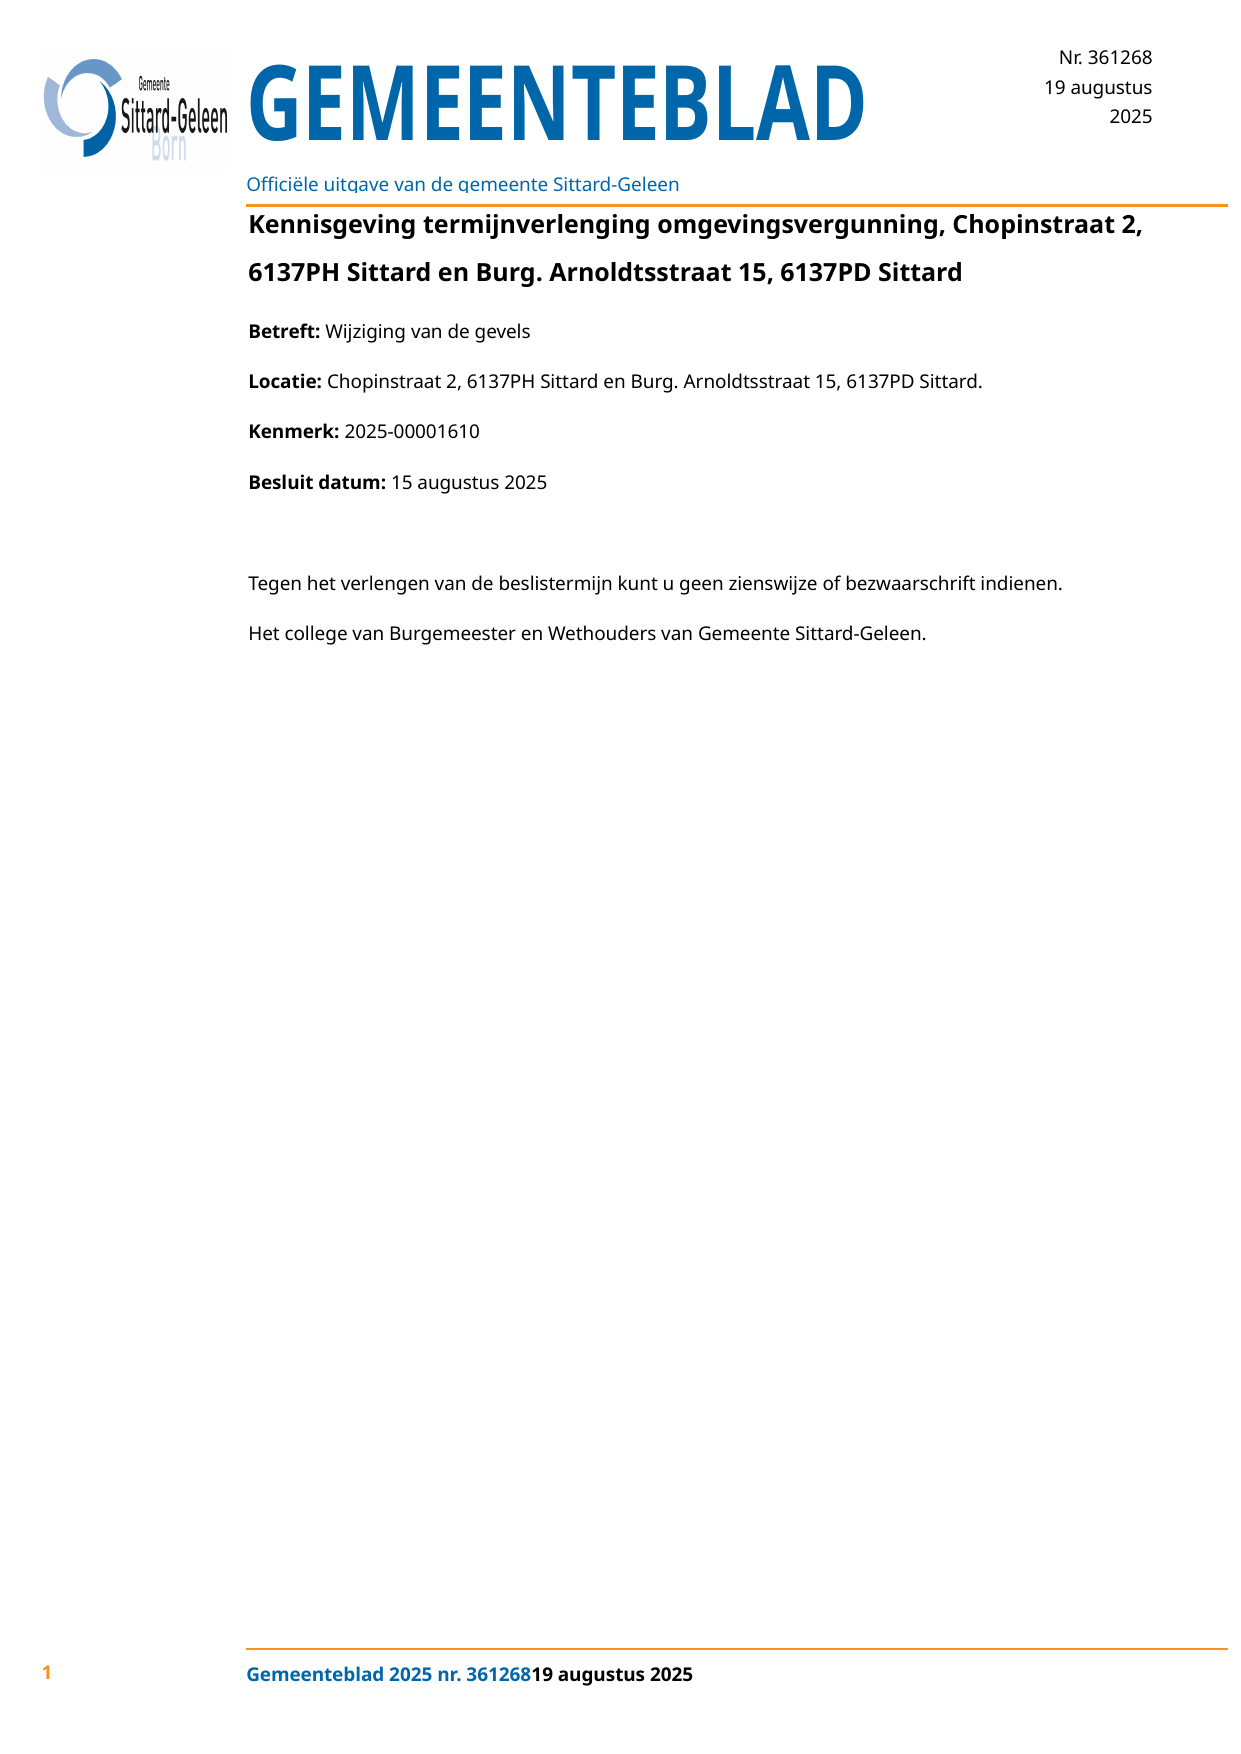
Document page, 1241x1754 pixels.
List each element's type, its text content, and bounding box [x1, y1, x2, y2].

text Betreft: Wijziging van de gevels [248, 318, 1152, 344]
text Kenmerk: 2025-00001610 [248, 419, 1152, 444]
picture [41, 47, 231, 172]
text Besluit datum: 15 augustus 2025 [248, 469, 1152, 495]
text Tegen het verlengen van de beslistermijn kunt u geen zienswijze of bezwaarschrift indienen. [248, 570, 1152, 596]
text Locatie: Chopinstraat 2, 6137PH Sittard en Burg. Arnoldtsstraat 15, 6137PD Sittard. [248, 368, 1152, 394]
text Kennisgeving termijnverlenging omgevingsvergunning, Chopinstraat 2, 6137PH Sittard en Burg. Arnoldtsstraat 15, 6137PD Sittard [248, 207, 1152, 288]
text Het college van Burgemeester en Wethouders van Gemeente Sittard-Geleen. [248, 620, 1152, 646]
